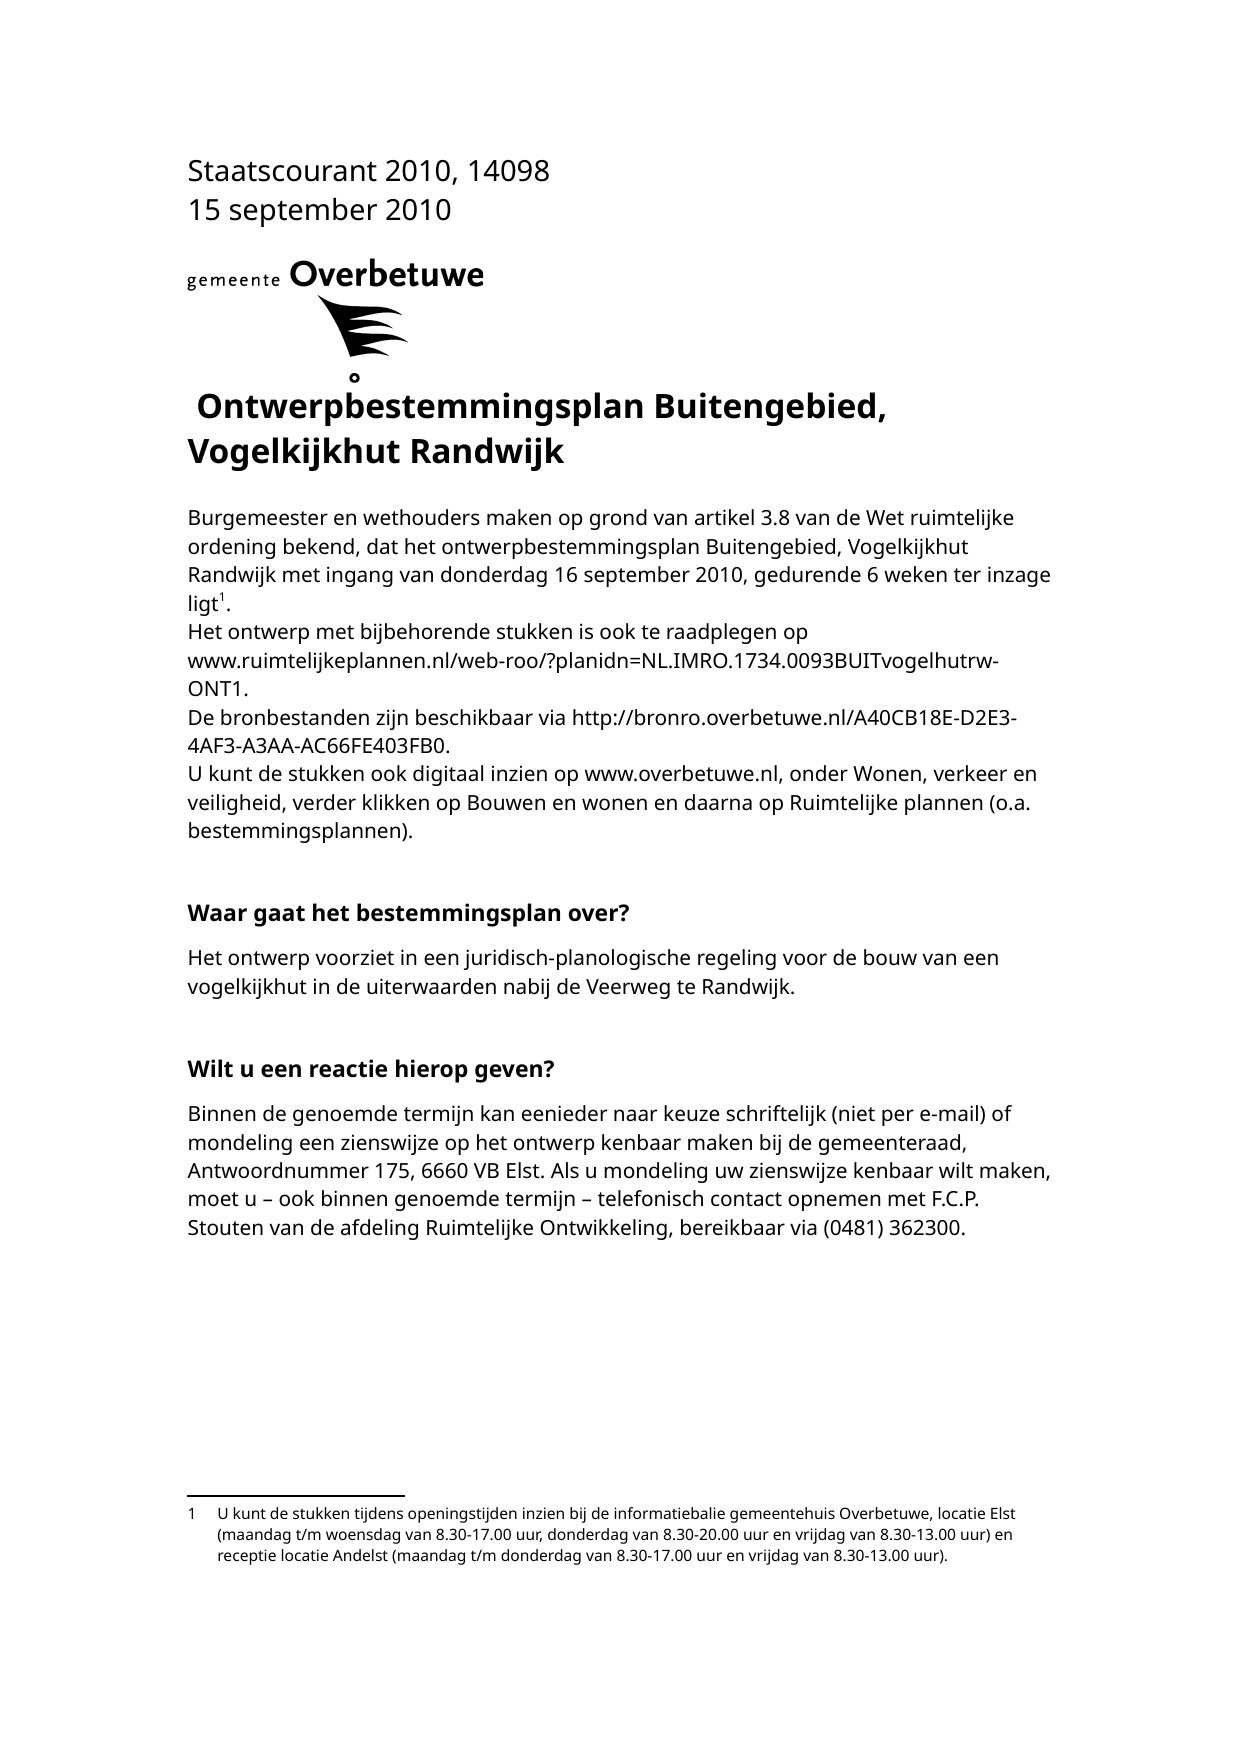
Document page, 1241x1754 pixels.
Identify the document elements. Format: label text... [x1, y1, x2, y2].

text De bronbestanden zijn beschikbaar via http://bronro.overbetuwe.nl/A40CB18E-D2E3-4AF3-A3AA-AC66FE403FB0. [187, 703, 1053, 759]
text Binnen de genoemde termijn kan eenieder naar keuze schriftelijk (niet per e-mail) of mondeling een zienswijze op het ontwerp kenbaar maken bij de gemeenteraad, Antwoordnummer 175, 6660 VB Elst. Als u mondeling uw zienswijze kenbaar wilt maken, moet u – ook binnen genoemde termijn – telefonisch contact opnemen met F.C.P. Stouten van de afdeling Ruimtelijke Ontwikkeling, bereikbaar via (0481) 362300. [187, 1099, 1053, 1241]
subtitle Ontwerpbestemmingsplan Buitengebied, Vogelkijkhut Randwijk [187, 271, 1053, 473]
text Burgemeester en wethouders maken op grond van artikel 3.8 van de Wet ruimtelijke ordening bekend, dat het ontwerpbestemmingsplan Buitengebied, Vogelkijkhut Randwijk met ingang van donderdag 16 september 2010, gedurende 6 weken ter inzage ligt. [187, 503, 1053, 617]
subtitle Waar gaat het bestemmingsplan over? [187, 897, 1053, 928]
subtitle Wilt u een reactie hierop geven? [187, 1053, 1053, 1084]
text U kunt de stukken tijdens openingstijden inzien bij de informatiebalie gemeentehuis Overbetuwe, locatie Elst (maandag t/m woensdag van 8.30-17.00 uur, donderdag van 8.30-20.00 uur en vrijdag van 8.30-13.00 uur) en receptie locatie Andelst (maandag t/m donderdag van 8.30-17.00 uur en vrijdag van 8.30-13.00 uur). [187, 1452, 1053, 1566]
text Staatscourant 2010, 14098 [187, 150, 1053, 190]
text Het ontwerp met bijbehorende stukken is ook te raadplegen op www.ruimtelijkeplannen.nl/web-roo/?planidn=NL.IMRO.1734.0093BUITvogelhutrw-ONT1. [187, 617, 1053, 703]
text U kunt de stukken ook digitaal inzien op www.overbetuwe.nl, onder Wonen, verkeer en veiligheid, verder klikken op Bouwen en wonen en daarna op Ruimtelijke plannen (o.a. bestemmingsplannen). [187, 759, 1053, 845]
text Het ontwerp voorziet in een juridisch-planologische regeling voor de bouw van een vogelkijkhut in de uiterwaarden nabij de Veerweg te Randwijk. [187, 943, 1053, 1000]
picture [187, 258, 484, 383]
text 15 september 2010 [187, 190, 1053, 229]
